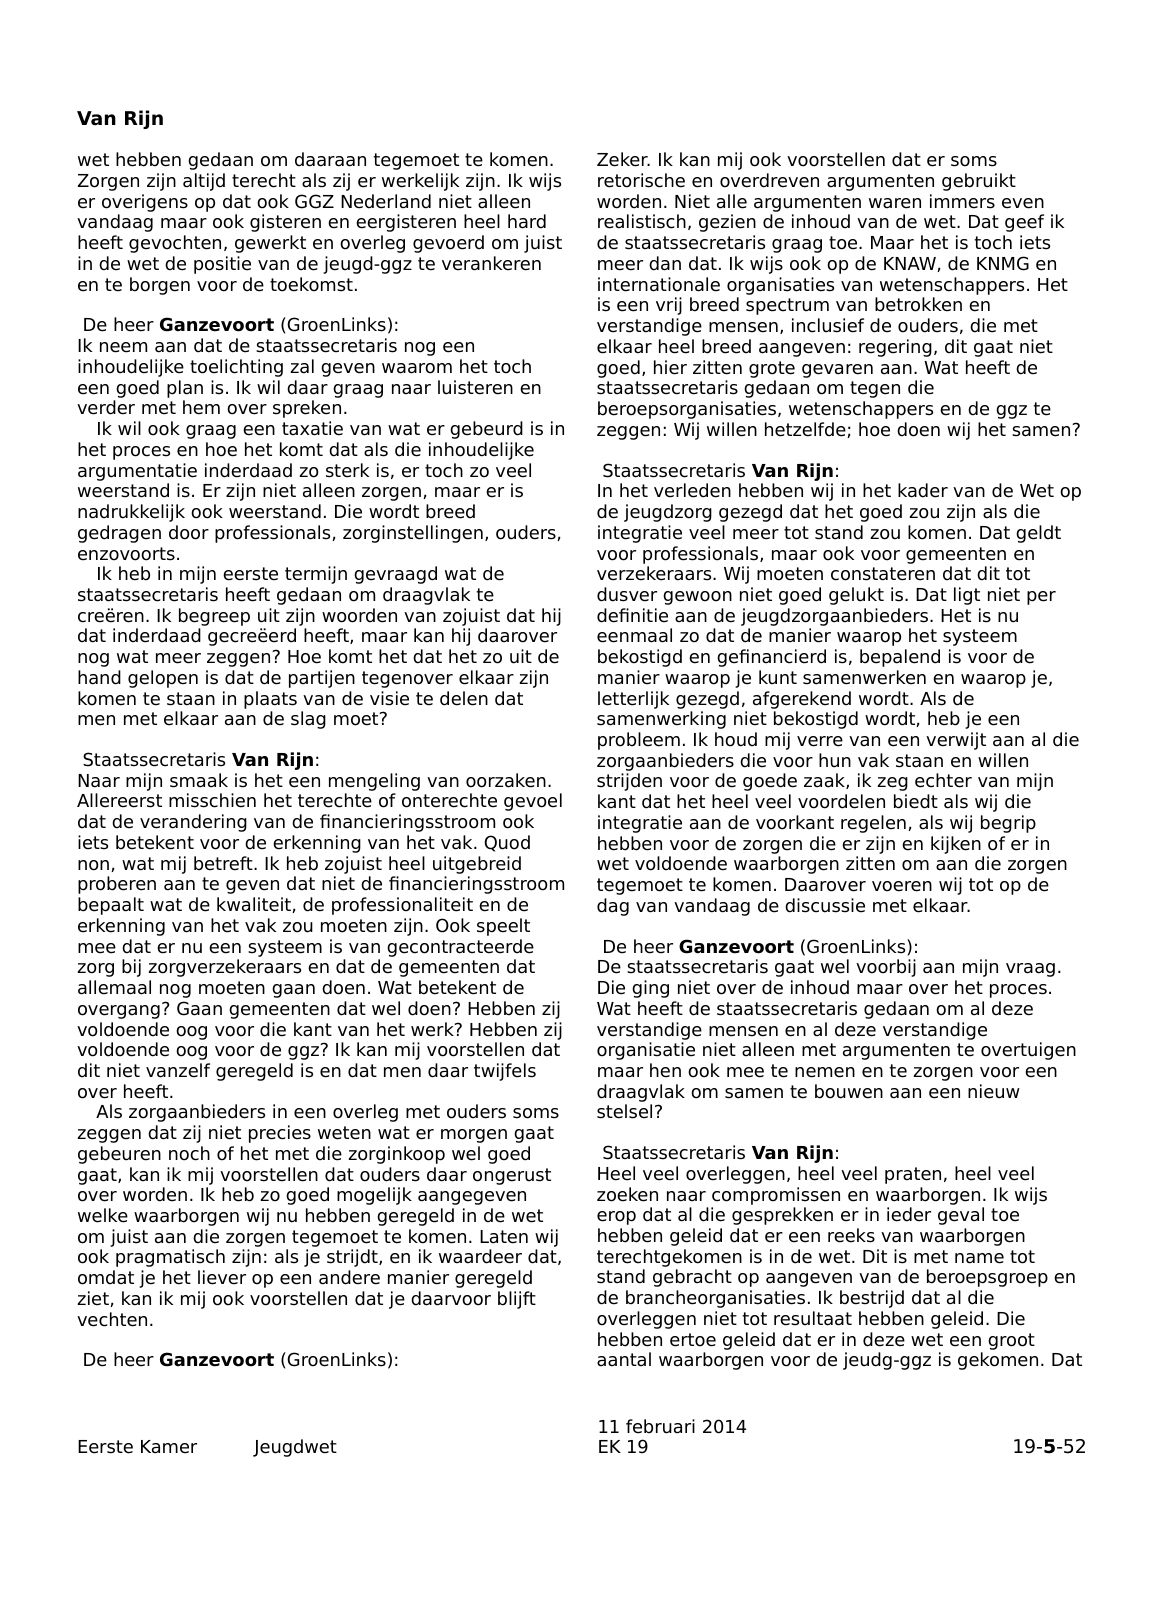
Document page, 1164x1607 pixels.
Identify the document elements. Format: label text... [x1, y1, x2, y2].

text Zeker. Ik kan mij ook voorstellen dat er soms retorische en overdreven argumenten gebruikt worden. Niet alle argumenten waren immers even realistisch, gezien de inhoud van de wet. Dat geef ik de staatssecretaris graag toe. Maar het is toch iets meer dan dat. Ik wijs ook op de KNAW, de KNMG en internationale organisaties van wetenschappers. Het is een vrij breed spectrum van betrokken en verstandige mensen, inclusief de ouders, die met elkaar heel breed aangeven: regering, dit gaat niet goed, hier zitten grote gevaren aan. Wat heeft de staatssecretaris gedaan om tegen die beroepsorganisaties, wetenschappers en de ggz te zeggen: Wij willen hetzelfde; hoe doen wij het samen? [596, 150, 1087, 440]
text Ik heb in mijn eerste termijn gevraagd wat de staatssecretaris heeft gedaan om draagvlak te creëren. Ik begreep uit zijn woorden van zojuist dat hij dat inderdaad gecreëerd heeft, maar kan hij daarover nog wat meer zeggen? Hoe komt het dat het zo uit de hand gelopen is dat de partijen tegenover elkaar zijn komen te staan in plaats van de visie te delen dat men met elkaar aan de slag moet? [77, 564, 567, 730]
text De heer Ganzevoort (GroenLinks): [77, 1350, 567, 1371]
text Ik wil ook graag een taxatie van wat er gebeurd is in het proces en hoe het komt dat als die inhoudelijke argumentatie inderdaad zo sterk is, er toch zo veel weerstand is. Er zijn niet alleen zorgen, maar er is nadrukkelijk ook weerstand. Die wordt breed gedragen door professionals, zorginstellingen, ouders, enzovoorts. [77, 419, 567, 564]
text Ik neem aan dat de staatssecretaris nog een inhoudelijke toelichting zal geven waarom het toch een goed plan is. Ik wil daar graag naar luisteren en verder met hem over spreken. [77, 336, 567, 419]
text De heer Ganzevoort (GroenLinks): [77, 315, 567, 336]
text De heer Ganzevoort (GroenLinks): [596, 936, 1087, 957]
text Staatssecretaris Van Rijn: [596, 1143, 1087, 1164]
text In het verleden hebben wij in het kader van de Wet op de jeugdzorg gezegd dat het goed zou zijn als die integratie veel meer tot stand zou komen. Dat geldt voor professionals, maar ook voor gemeenten en verzekeraars. Wij moeten constateren dat dit tot dusver gewoon niet goed gelukt is. Dat ligt niet per definitie aan de jeugdzorgaanbieders. Het is nu eenmaal zo dat de manier waarop het systeem bekostigd en gefinancierd is, bepalend is voor de manier waarop je kunt samenwerken en waarop je, letterlijk gezegd, afgerekend wordt. Als de samenwerking niet bekostigd wordt, heb je een probleem. Ik houd mij verre van een verwijt aan al die zorgaanbieders die voor hun vak staan en willen strijden voor de goede zaak, ik zeg echter van mijn kant dat het heel veel voordelen biedt als wij die integratie aan de voorkant regelen, als wij begrip hebben voor de zorgen die er zijn en kijken of er in wet voldoende waarborgen zitten om aan die zorgen tegemoet te komen. Daarover voeren wij tot op de dag van vandaag de discussie met elkaar. [596, 481, 1087, 916]
text De staatssecretaris gaat wel voorbij aan mijn vraag. Die ging niet over de inhoud maar over het proces. Wat heeft de staatssecretaris gedaan om al deze verstandige mensen en al deze verstandige organisatie niet alleen met argumenten te overtuigen maar hen ook mee te nemen en te zorgen voor een draagvlak om samen te bouwen aan een nieuw stelsel? [596, 957, 1087, 1123]
text Heel veel overleggen, heel veel praten, heel veel zoeken naar compromissen en waarborgen. Ik wijs erop dat al die gesprekken er in ieder geval toe hebben geleid dat er een reeks van waarborgen terechtgekomen is in de wet. Dit is met name tot stand gebracht op aangeven van de beroepsgroep en de brancheorganisaties. Ik bestrijd dat al die overleggen niet tot resultaat hebben geleid. Die hebben ertoe geleid dat er in deze wet een groot aantal waarborgen voor de jeudg-ggz is gekomen. Dat [596, 1164, 1087, 1371]
text Naar mijn smaak is het een mengeling van oorzaken. Allereerst misschien het terechte of onterechte gevoel dat de verandering van de financieringsstroom ook iets betekent voor de erkenning van het vak. Quod non, wat mij betreft. Ik heb zojuist heel uitgebreid proberen aan te geven dat niet de financieringsstroom bepaalt wat de kwaliteit, de professionaliteit en de erkenning van het vak zou moeten zijn. Ook speelt mee dat er nu een systeem is van gecontracteerde zorg bij zorgverzekeraars en dat de gemeenten dat allemaal nog moeten gaan doen. Wat betekent de overgang? Gaan gemeenten dat wel doen? Hebben zij voldoende oog voor die kant van het werk? Hebben zij voldoende oog voor de ggz? Ik kan mij voorstellen dat dit niet vanzelf geregeld is en dat men daar twijfels over heeft. [77, 771, 567, 1102]
text wet hebben gedaan om daaraan tegemoet te komen. Zorgen zijn altijd terecht als zij er werkelijk zijn. Ik wijs er overigens op dat ook GGZ Nederland niet alleen vandaag maar ook gisteren en eergisteren heel hard heeft gevochten, gewerkt en overleg gevoerd om juist in de wet de positie van de jeugd-ggz te verankeren en te borgen voor de toekomst. [77, 150, 567, 295]
text Als zorgaanbieders in een overleg met ouders soms zeggen dat zij niet precies weten wat er morgen gaat gebeuren noch of het met die zorginkoop wel goed gaat, kan ik mij voorstellen dat ouders daar ongerust over worden. Ik heb zo goed mogelijk aangegeven welke waarborgen wij nu hebben geregeld in de wet om juist aan die zorgen tegemoet te komen. Laten wij ook pragmatisch zijn: als je strijdt, en ik waardeer dat, omdat je het liever op een andere manier geregeld ziet, kan ik mij ook voorstellen dat je daarvoor blijft vechten. [77, 1102, 567, 1330]
text Staatssecretaris Van Rijn: [77, 750, 567, 771]
text Staatssecretaris Van Rijn: [596, 460, 1087, 481]
